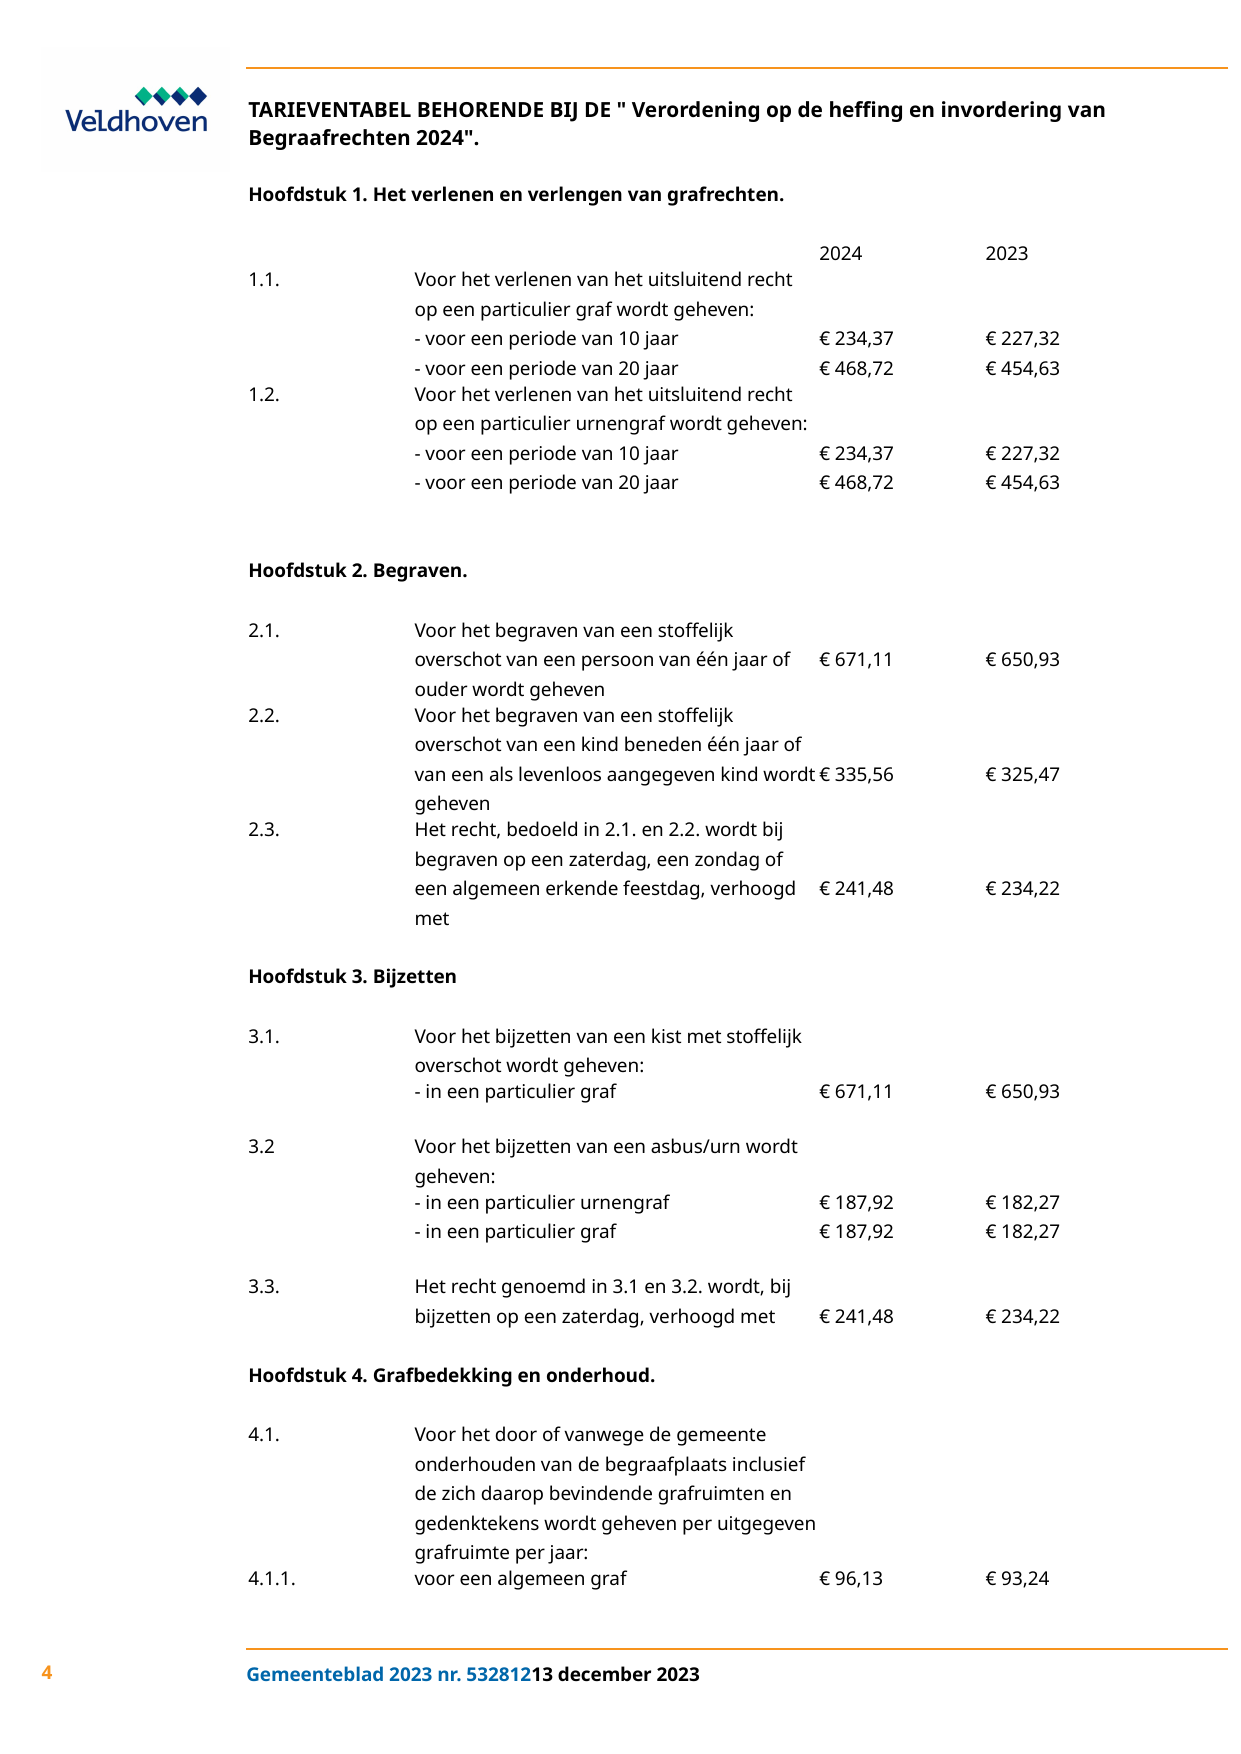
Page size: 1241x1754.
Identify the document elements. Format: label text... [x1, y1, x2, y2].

table_header [985, 1421, 1152, 1565]
table_header 2024 [819, 241, 985, 266]
table_cell - in een particulier urnengraf - in een particulier graf [414, 1189, 819, 1274]
table_cell Voor het bijzetten van een asbus/urn wordt geheven: [414, 1134, 819, 1189]
table_cell Voor het verlenen van het uitsluitend recht op een particulier graf wordt geheven: - voor een periode van 10 jaar - voor een periode van 20 jaar [414, 266, 819, 381]
text Hoofdstuk 2. Begraven. [248, 558, 1152, 583]
table_cell € 234,22 [985, 1274, 1152, 1329]
table_header Voor het bijzetten van een kist met stoffelijk overschot wordt geheven: [414, 1023, 819, 1078]
table_cell [985, 1134, 1152, 1189]
table_cell € 650,93 [985, 1078, 1152, 1133]
text Hoofdstuk 1. Het verlenen en verlengen van grafrechten. [248, 181, 1152, 207]
table_header 3.1. [248, 1023, 414, 1078]
table_header [819, 1421, 985, 1565]
table_cell Voor het verlenen van het uitsluitend recht op een particulier urnengraf wordt geheven: - voor een periode van 10 jaar - voor een periode van 20 jaar [414, 381, 819, 525]
table_cell € 96,13 [819, 1565, 985, 1591]
text Hoofdstuk 3. Bijzetten [248, 964, 1152, 989]
table_cell 4.1.1. [248, 1565, 414, 1591]
table_cell 1.2. [248, 381, 414, 525]
table_cell [248, 1078, 414, 1133]
table_cell € 227,32 € 454,63 [985, 381, 1152, 525]
table_cell Het recht genoemd in 3.1 en 3.2. wordt, bij bijzetten op een zaterdag, verhoogd met [414, 1274, 819, 1329]
table_header Voor het begraven van een stoffelijk overschot van een persoon van één jaar of ouder wordt geheven [414, 617, 819, 702]
table_cell € 187,92 € 187,92 [819, 1189, 985, 1274]
table_cell € 325,47 [985, 702, 1152, 816]
table_cell [819, 1134, 985, 1189]
table_cell € 335,56 [819, 702, 985, 816]
table_header [985, 1023, 1152, 1078]
picture [41, 47, 231, 172]
table_cell € 241,48 [819, 1274, 985, 1329]
text Hoofdstuk 4. Grafbedekking en onderhoud. [248, 1362, 1152, 1388]
table_cell € 241,48 [819, 816, 985, 931]
table_cell 1.1. [248, 266, 414, 381]
table_cell € 234,37 € 468,72 [819, 266, 985, 381]
table_cell 3.2 [248, 1134, 414, 1189]
table_cell € 93,24 [985, 1565, 1152, 1591]
table_cell € 234,37 € 468,72 [819, 381, 985, 525]
table_cell - in een particulier graf [414, 1078, 819, 1133]
table_header [819, 1023, 985, 1078]
table_cell Het recht, bedoeld in 2.1. en 2.2. wordt bij begraven op een zaterdag, een zondag of een algemeen erkende feestdag, verhoogd met [414, 816, 819, 931]
table_header 2023 [985, 241, 1152, 266]
table_header € 671,11 [819, 617, 985, 702]
table_header [248, 241, 414, 266]
table_cell voor een algemeen graf [414, 1565, 819, 1591]
text TARIEVENTABEL BEHORENDE BIJ DE " Verordening op de heffing en invordering van Begraafrechten 2024". [248, 95, 1152, 152]
table_cell 2.2. [248, 702, 414, 816]
table_header Voor het door of vanwege de gemeente onderhouden van de begraafplaats inclusief de zich daarop bevindende grafruimten en gedenktekens wordt geheven per uitgegeven grafruimte per jaar: [414, 1421, 819, 1565]
table_header 2.1. [248, 617, 414, 702]
table_cell € 227,32 € 454,63 [985, 266, 1152, 381]
table_cell € 234,22 [985, 816, 1152, 931]
table_header € 650,93 [985, 617, 1152, 702]
table_cell Voor het begraven van een stoffelijk overschot van een kind beneden één jaar of van een als levenloos aangegeven kind wordt geheven [414, 702, 819, 816]
table_cell [248, 1189, 414, 1274]
table_cell € 182,27 € 182,27 [985, 1189, 1152, 1274]
table_cell 2.3. [248, 816, 414, 931]
table_cell € 671,11 [819, 1078, 985, 1133]
table_header 4.1. [248, 1421, 414, 1565]
table_cell 3.3. [248, 1274, 414, 1329]
table_header [414, 241, 819, 266]
